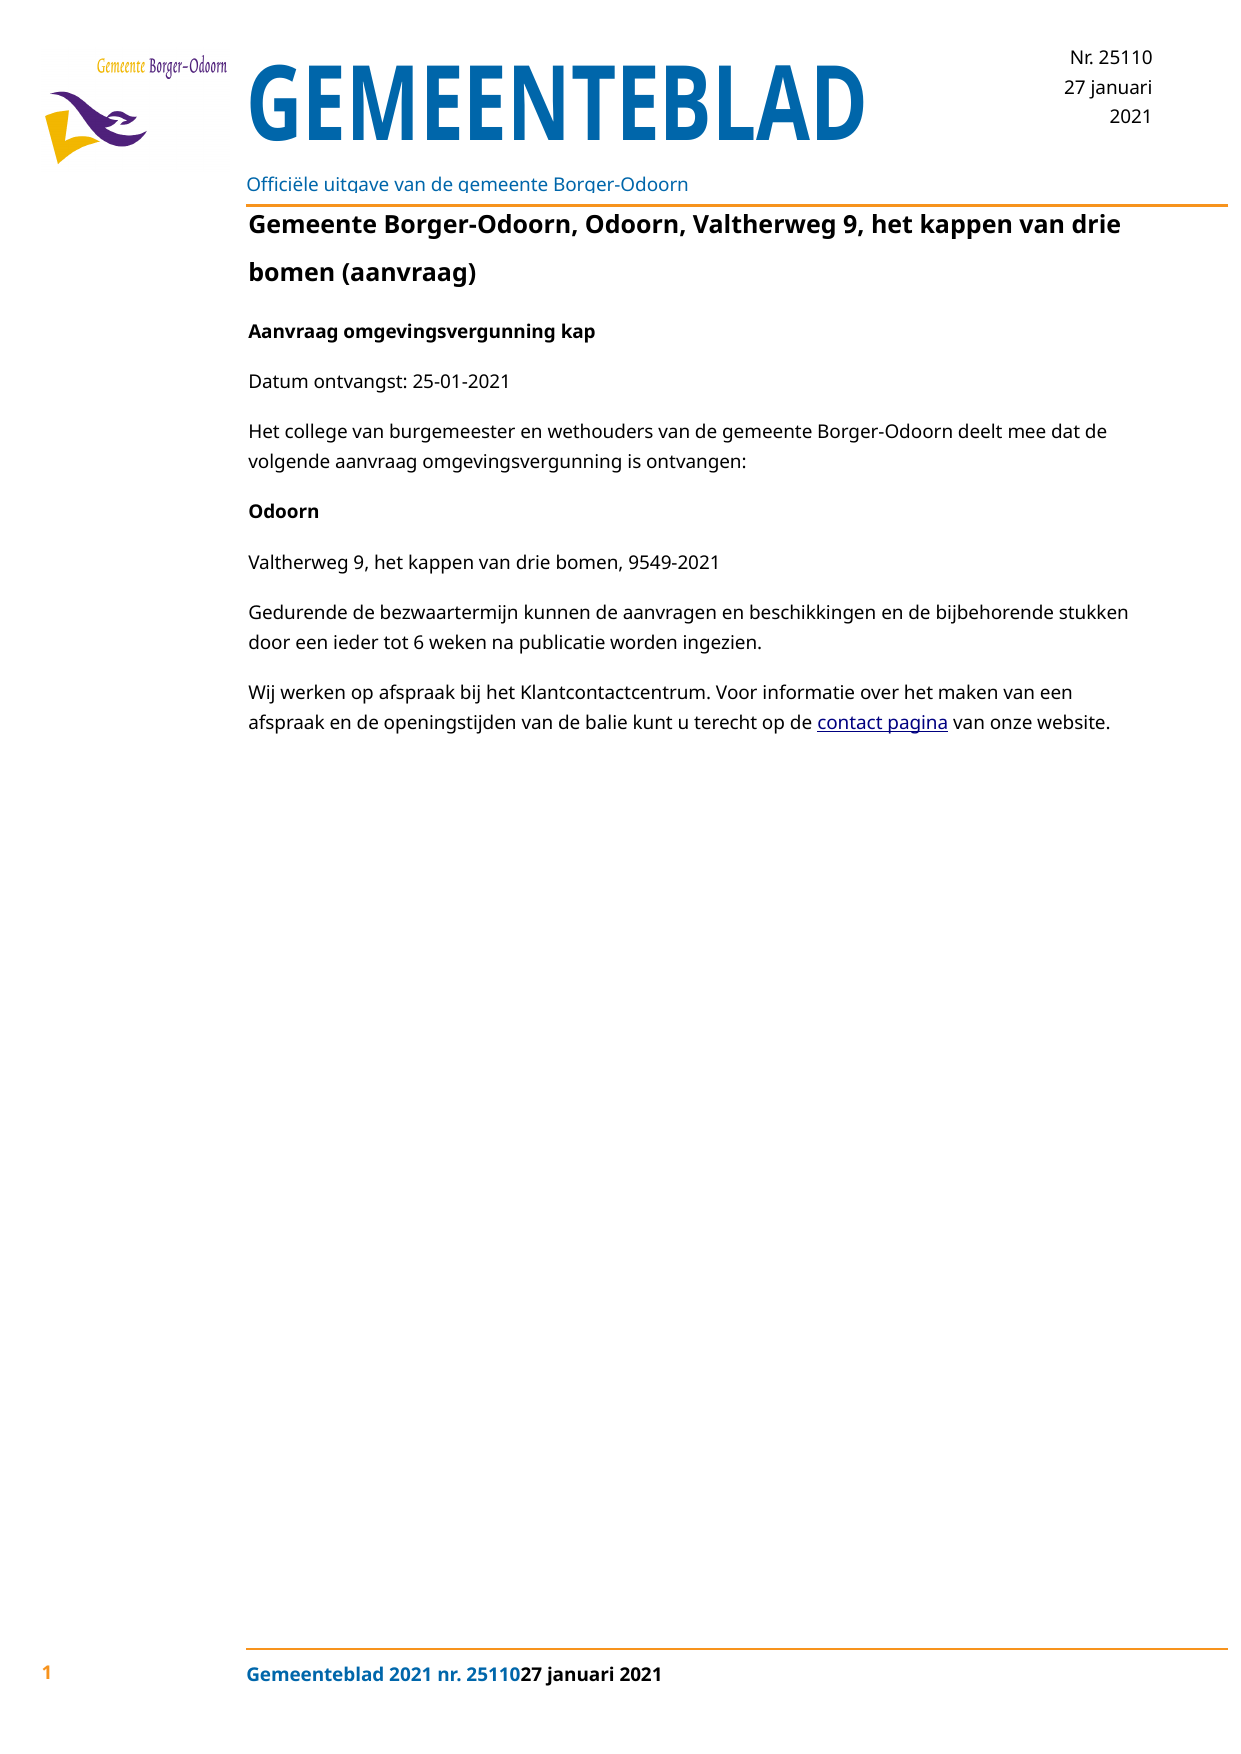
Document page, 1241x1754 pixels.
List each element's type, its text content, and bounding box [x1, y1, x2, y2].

text Het college van burgemeester en wethouders van de gemeente Borger-Odoorn deelt mee dat de volgende aanvraag omgevingsvergunning is ontvangen: [248, 419, 1152, 474]
text Odoorn [248, 499, 1152, 524]
text Valtherweg 9, het kappen van drie bomen, 9549-2021 [248, 549, 1152, 575]
text Datum ontvangst: 25-01-2021 [248, 368, 1152, 394]
text Gedurende de bezwaartermijn kunnen de aanvragen en beschikkingen en de bijbehorende stukken door een ieder tot 6 weken na publicatie worden ingezien. [248, 599, 1152, 655]
text Wij werken op afspraak bij het Klantcontactcentrum. Voor informatie over het maken van een afspraak en de openingstijden van de balie kunt u terecht op de contact pagina van onze website. [248, 679, 1152, 735]
picture [41, 47, 231, 172]
text Aanvraag omgevingsvergunning kap [248, 318, 1152, 344]
text Gemeente Borger-Odoorn, Odoorn, Valtherweg 9, het kappen van drie bomen (aanvraag) [248, 207, 1152, 288]
